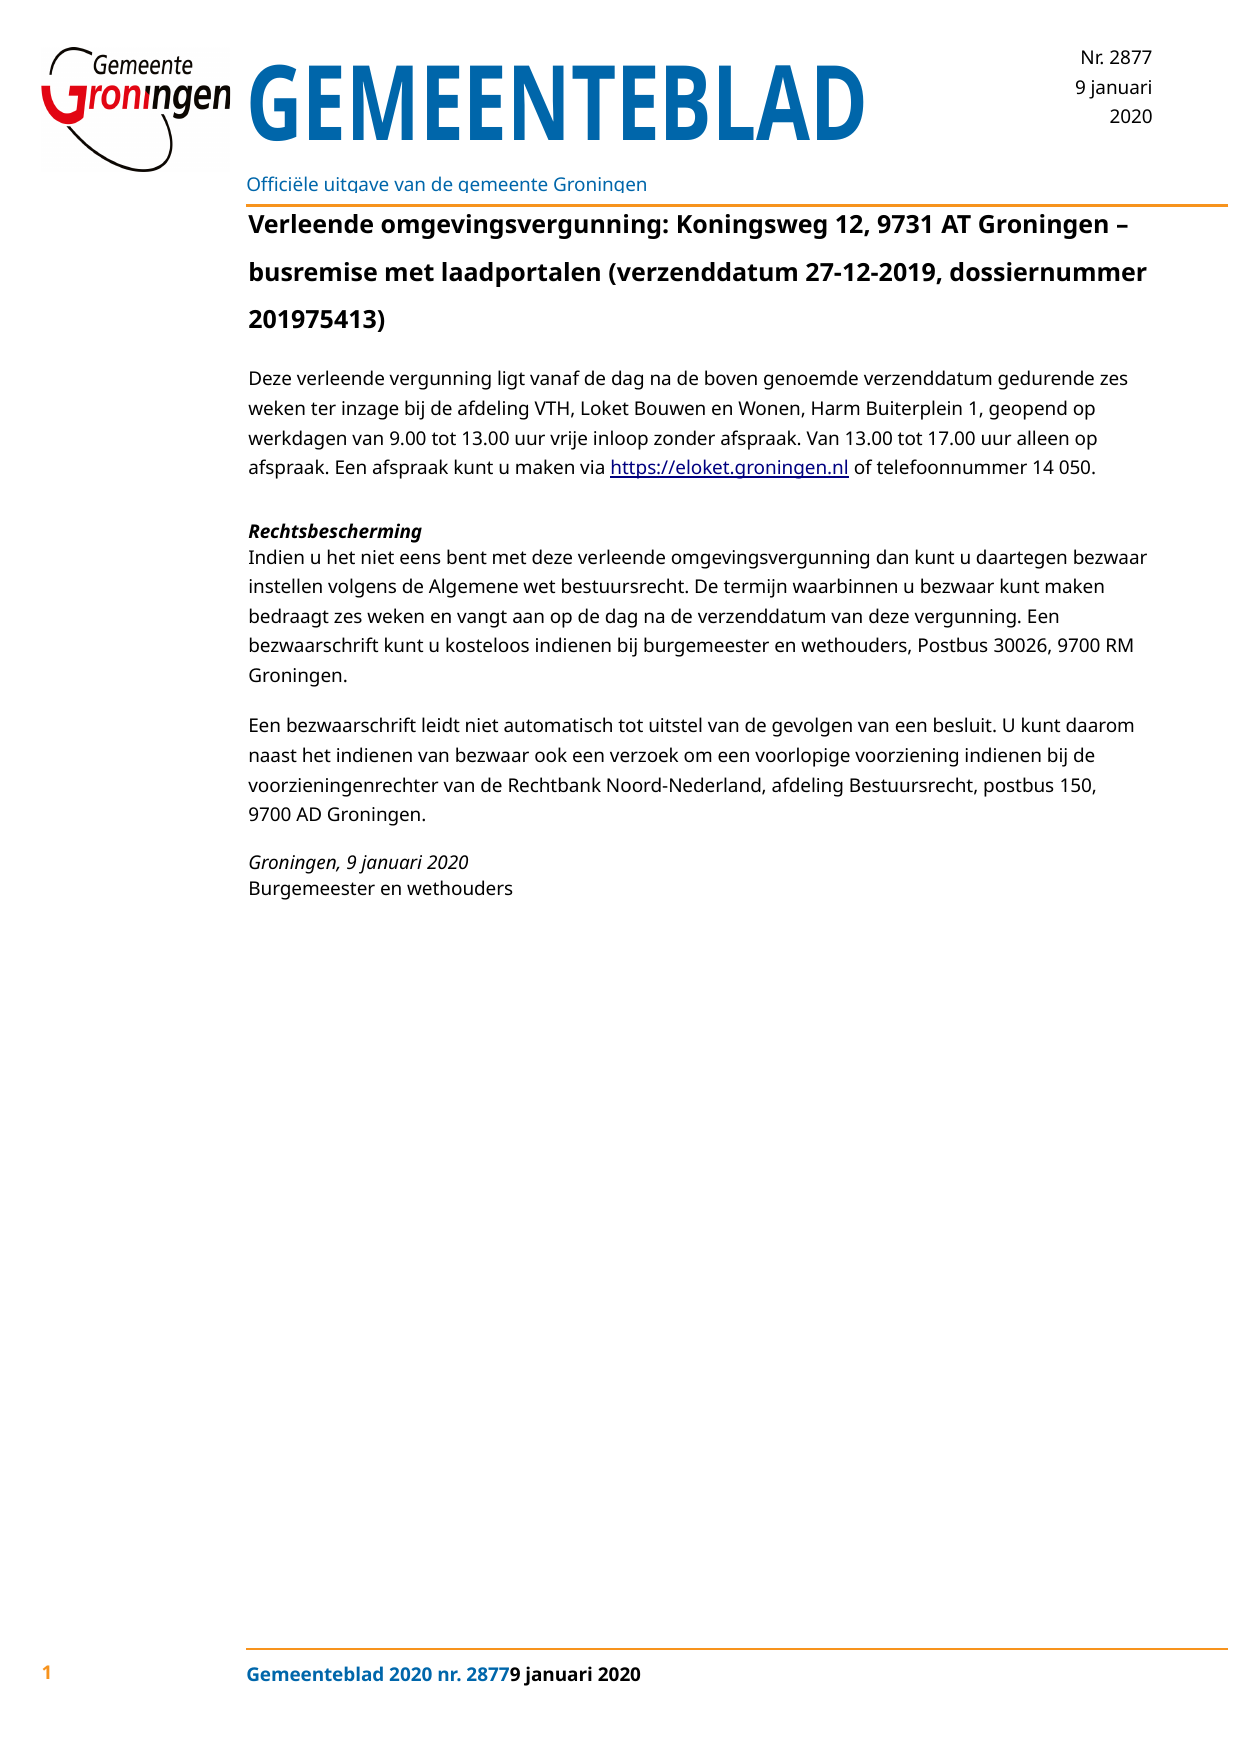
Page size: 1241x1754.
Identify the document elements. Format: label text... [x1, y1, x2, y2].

text Deze verleende vergunning ligt vanaf de dag na de boven genoemde verzenddatum gedurende zes weken ter inzage bij de afdeling VTH, Loket Bouwen en Wonen, Harm Buiterplein 1, geopend op werkdagen van 9.00 tot 13.00 uur vrije inloop zonder afspraak. Van 13.00 tot 17.00 uur alleen op afspraak. Een afspraak kunt u maken via https://eloket.groningen.nl of telefoonnummer 14 050. [248, 366, 1152, 480]
text Indien u het niet eens bent met deze verleende omgevingsvergunning dan kunt u daartegen bezwaar instellen volgens de Algemene wet bestuursrecht. De termijn waarbinnen u bezwaar kunt maken bedraagt zes weken en vangt aan op de dag na de verzenddatum van deze vergunning. Een bezwaarschrift kunt u kosteloos indienen bij burgemeester en wethouders, Postbus 30026, 9700 RM Groningen. [248, 544, 1152, 688]
text Verleende omgevingsvergunning: Koningsweg 12, 9731 AT Groningen – busremise met laadportalen (verzenddatum 27-12-2019, dossiernummer 201975413) [248, 207, 1152, 336]
text Rechtsbescherming [248, 518, 1152, 544]
text Burgemeester en wethouders [248, 875, 1152, 901]
text Een bezwaarschrift leidt niet automatisch tot uitstel van de gevolgen van een besluit. U kunt daarom naast het indienen van bezwaar ook een verzoek om een voorlopige voorziening indienen bij de voorzieningenrechter van de Rechtbank Noord-Nederland, afdeling Bestuursrecht, postbus 150, 9700 AD Groningen. [248, 713, 1152, 827]
text Groningen, 9 januari 2020 [248, 849, 1152, 875]
picture [41, 47, 231, 172]
